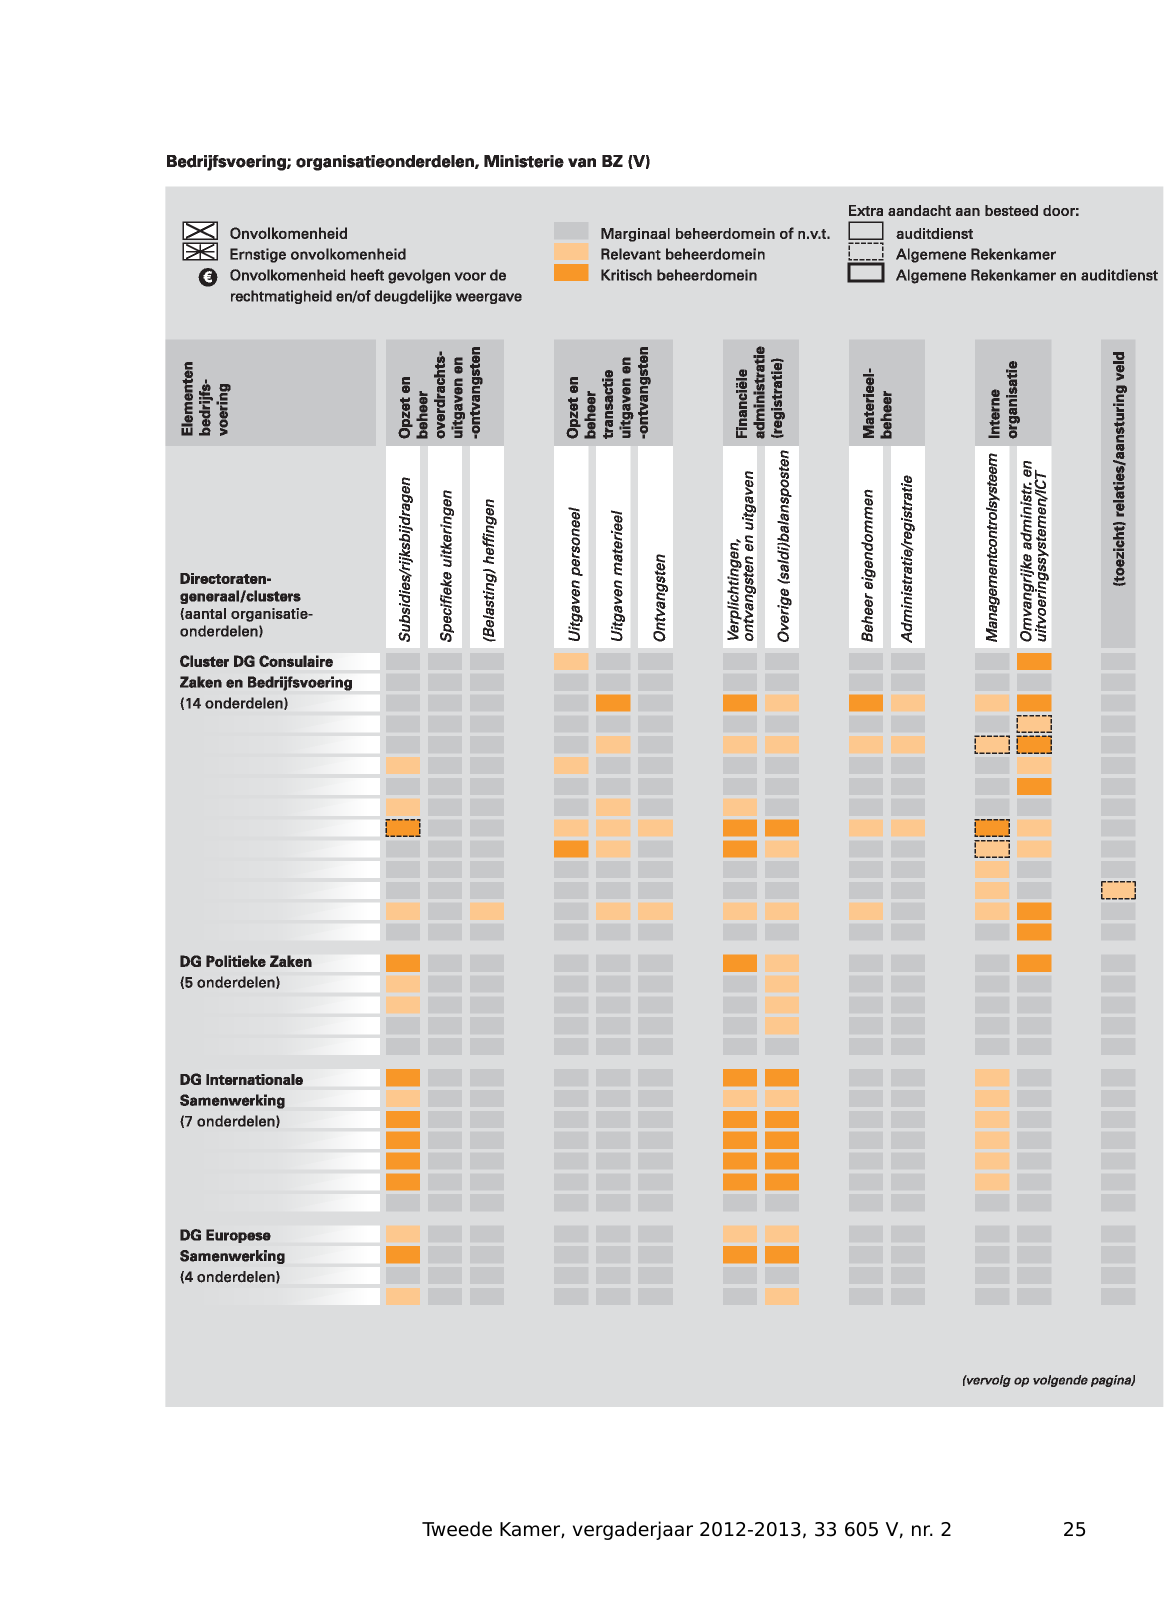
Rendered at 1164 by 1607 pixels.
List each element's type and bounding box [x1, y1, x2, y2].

picture [165, 155, 1164, 1407]
